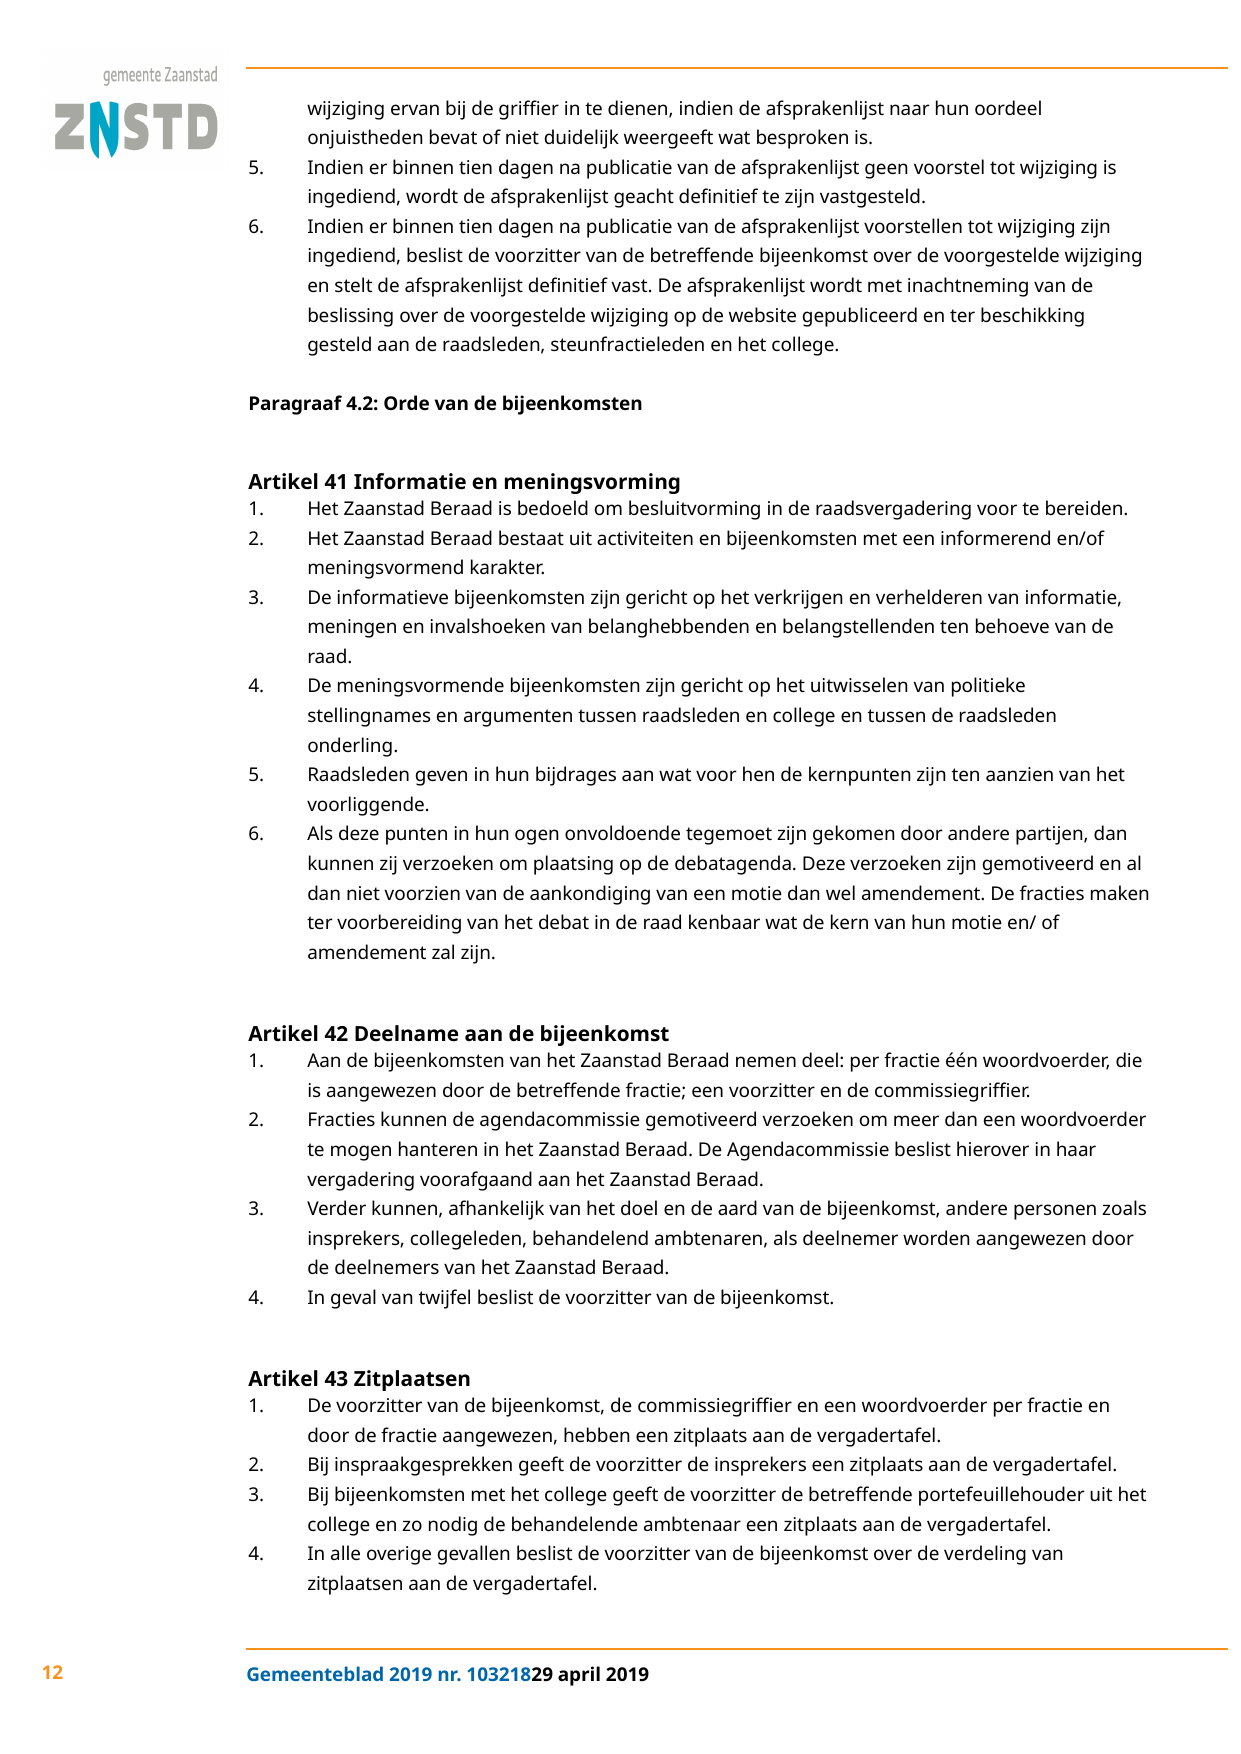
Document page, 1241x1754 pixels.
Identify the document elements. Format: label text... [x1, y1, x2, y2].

list Het Zaanstad Beraad bestaat uit activiteiten en bijeenkomsten met een informerend en/of meningsvormend karakter. [248, 525, 1152, 580]
list Aan de bijeenkomsten van het Zaanstad Beraad nemen deel: per fractie één woordvoerder, die is aangewezen door de betreffende fractie; een voorzitter en de commissiegriffier. [248, 1047, 1152, 1103]
list De voorzitter van de bijeenkomst, de commissiegriffier en een woordvoerder per fractie en door de fractie aangewezen, hebben een zitplaats aan de vergadertafel. [248, 1392, 1152, 1448]
text Artikel 42 Deelname aan de bijeenkomst [248, 1019, 1152, 1047]
list Indien er binnen tien dagen na publicatie van de afsprakenlijst voorstellen tot wijziging zijn ingediend, beslist de voorzitter van de betreffende bijeenkomst over de voorgestelde wijziging en stelt de afsprakenlijst definitief vast. De afsprakenlijst wordt met inachtneming van de beslissing over de voorgestelde wijziging op de website gepubliceerd en ter beschikking gesteld aan de raadsleden, steunfractieleden en het college. [248, 213, 1152, 357]
picture [41, 47, 231, 172]
list Fracties kunnen de agendacommissie gemotiveerd verzoeken om meer dan een woordvoerder te mogen hanteren in het Zaanstad Beraad. De Agendacommissie beslist hierover in haar vergadering voorafgaand aan het Zaanstad Beraad. [248, 1107, 1152, 1191]
list In alle overige gevallen beslist de voorzitter van de bijeenkomst over de verdeling van zitplaatsen aan de vergadertafel. [248, 1540, 1152, 1596]
text Artikel 41 Informatie en meningsvorming [248, 467, 1152, 495]
list wijziging ervan bij de griffier in te dienen, indien de afsprakenlijst naar hun oordeel onjuistheden bevat of niet duidelijk weergeeft wat besproken is. [248, 95, 1152, 150]
list Bij inspraakgesprekken geeft de voorzitter de insprekers een zitplaats aan de vergadertafel. [248, 1452, 1152, 1477]
list De meningsvormende bijeenkomsten zijn gericht op het uitwisselen van politieke stellingnames en argumenten tussen raadsleden en college en tussen de raadsleden onderling. [248, 673, 1152, 758]
list Het Zaanstad Beraad is bedoeld om besluitvorming in de raadsvergadering voor te bereiden. [248, 495, 1152, 521]
list In geval van twijfel beslist de voorzitter van de bijeenkomst. [248, 1284, 1152, 1310]
list Raadsleden geven in hun bijdrages aan wat voor hen de kernpunten zijn ten aanzien van het voorliggende. [248, 761, 1152, 817]
text Paragraaf 4.2: Orde van de bijeenkomsten [248, 391, 1152, 416]
list De informatieve bijeenkomsten zijn gericht op het verkrijgen en verhelderen van informatie, meningen en invalshoeken van belanghebbenden en belangstellenden ten behoeve van de raad. [248, 584, 1152, 669]
list Als deze punten in hun ogen onvoldoende tegemoet zijn gekomen door andere partijen, dan kunnen zij verzoeken om plaatsing op de debatagenda. Deze verzoeken zijn gemotiveerd en al dan niet voorzien van de aankondiging van een motie dan wel amendement. De fracties maken ter voorbereiding van het debat in de raad kenbaar wat de kern van hun motie en/ of amendement zal zijn. [248, 821, 1152, 965]
list Indien er binnen tien dagen na publicatie van de afsprakenlijst geen voorstel tot wijziging is ingediend, wordt de afsprakenlijst geacht definitief te zijn vastgesteld. [248, 154, 1152, 209]
text Artikel 43 Zitplaatsen [248, 1364, 1152, 1392]
list Bij bijeenkomsten met het college geeft de voorzitter de betreffende portefeuillehouder uit het college en zo nodig de behandelende ambtenaar een zitplaats aan de vergadertafel. [248, 1481, 1152, 1537]
list Verder kunnen, afhankelijk van het doel en de aard van de bijeenkomst, andere personen zoals insprekers, collegeleden, behandelend ambtenaren, als deelnemer worden aangewezen door de deelnemers van het Zaanstad Beraad. [248, 1195, 1152, 1280]
